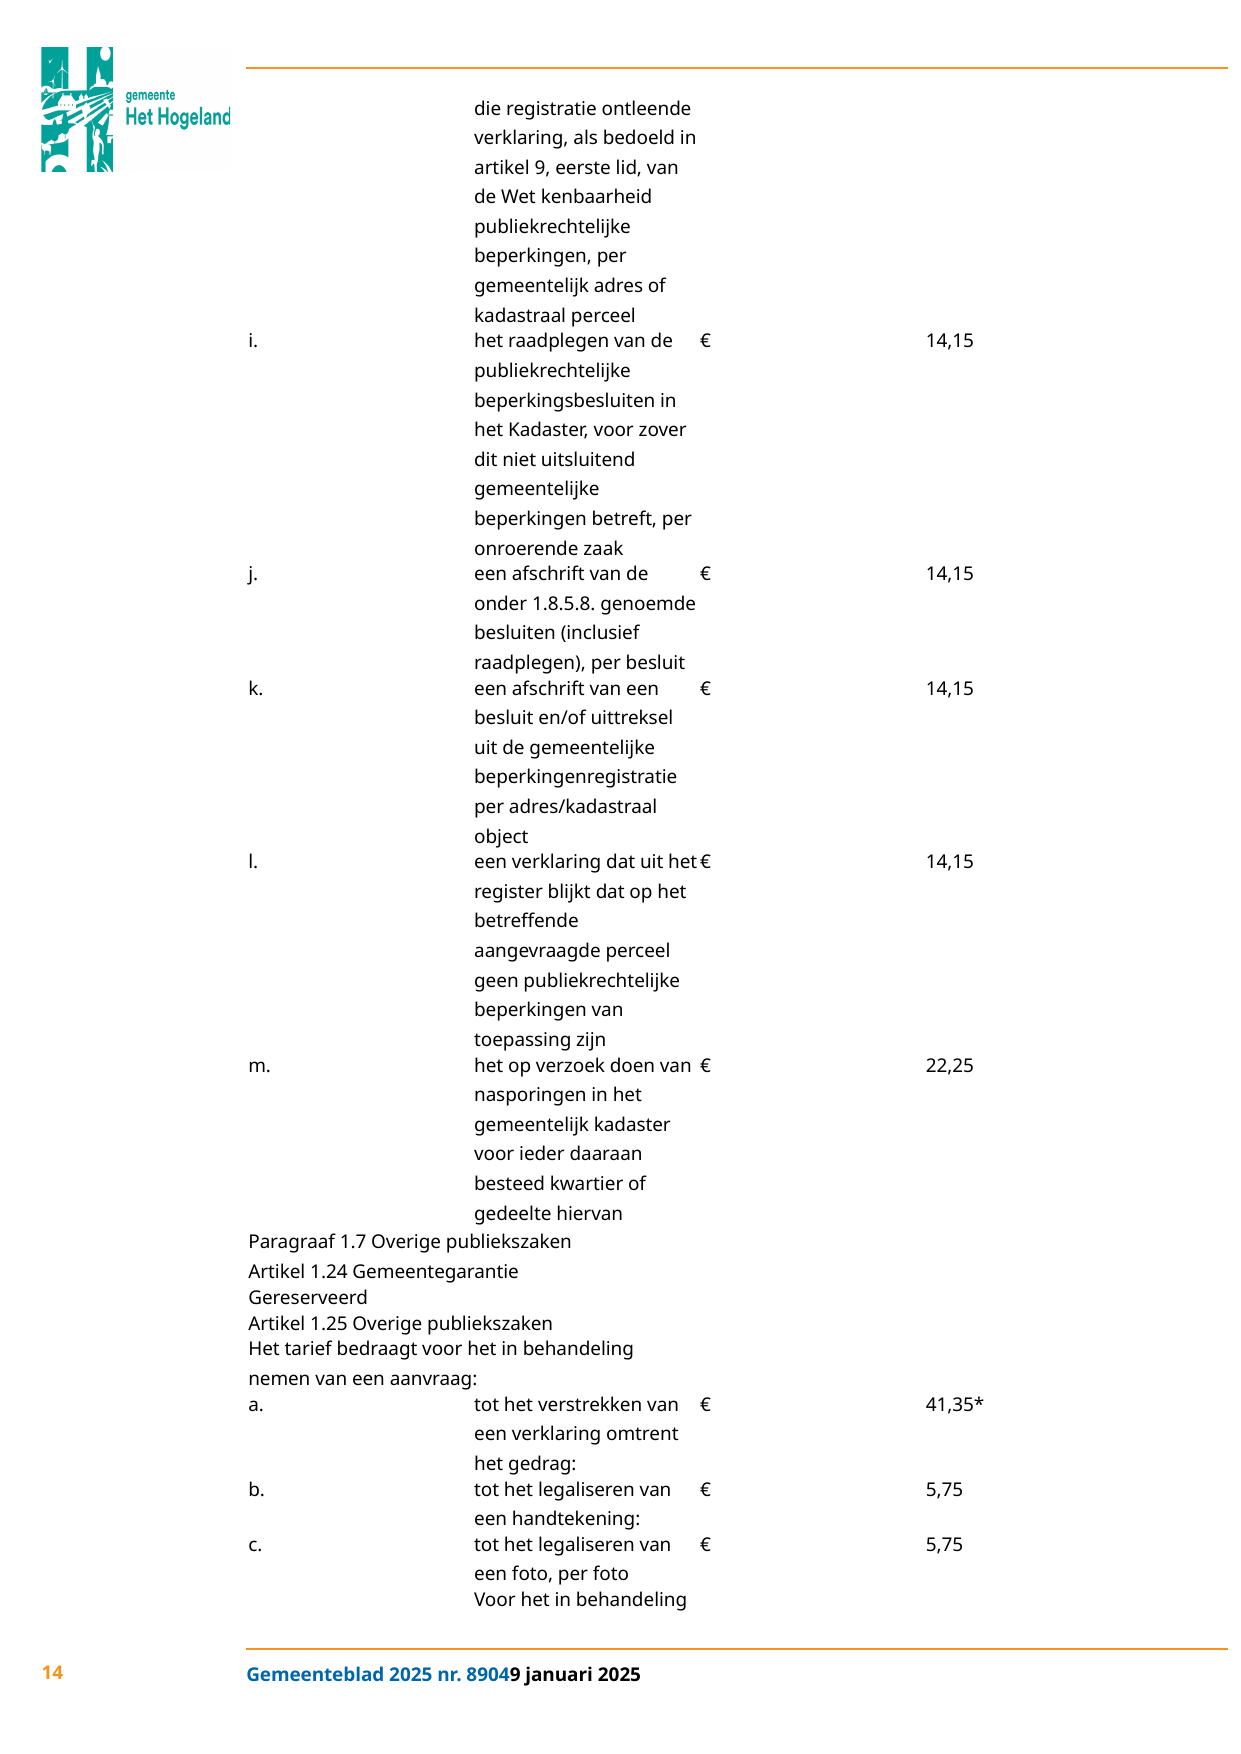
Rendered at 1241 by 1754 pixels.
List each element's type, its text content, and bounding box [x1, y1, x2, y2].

table_cell Artikel 1.25 Overige publiekszaken [248, 1310, 700, 1336]
table_cell [926, 95, 1152, 328]
table_cell Voor het in behandeling [474, 1586, 700, 1612]
picture [41, 47, 231, 172]
table_cell 41,35* [926, 1391, 1152, 1476]
table_cell j. [248, 560, 474, 675]
table_cell m. [248, 1052, 474, 1225]
table_cell [926, 1310, 1152, 1336]
table_cell [926, 1284, 1152, 1310]
table_cell 22,25 [926, 1052, 1152, 1225]
table_cell 14,15 [926, 328, 1152, 560]
table_cell Het tarief bedraagt voor het in behandeling nemen van een aanvraag: [248, 1336, 700, 1391]
table_cell € [700, 1052, 926, 1225]
table_cell i. [248, 328, 474, 560]
table_cell [700, 95, 926, 328]
table_cell 5,75 [926, 1476, 1152, 1531]
table_cell € [700, 1531, 926, 1586]
table_header [700, 1258, 926, 1284]
table_cell tot het legaliseren van een foto, per foto [474, 1531, 700, 1586]
table_cell € [700, 1391, 926, 1476]
table_header Artikel 1.24 Gemeentegarantie [248, 1258, 700, 1284]
table_cell tot het legaliseren van een handtekening: [474, 1476, 700, 1531]
table_cell c. [248, 1531, 474, 1586]
table_cell a. [248, 1391, 474, 1476]
table_cell die registratie ontleende verklaring, als bedoeld in artikel 9, eerste lid, van de Wet kenbaarheid publiekrechtelijke beperkingen, per gemeentelijk adres of kadastraal perceel [474, 95, 700, 328]
table_cell [700, 1586, 926, 1612]
table_cell 14,15 [926, 560, 1152, 675]
table_cell l. [248, 849, 474, 1052]
table_cell Gereserveerd [248, 1284, 700, 1310]
table_cell b. [248, 1476, 474, 1531]
text Paragraaf 1.7 Overige publiekszaken [248, 1229, 1152, 1254]
table_cell € [700, 675, 926, 848]
table_cell tot het verstrekken van een verklaring omtrent het gedrag: [474, 1391, 700, 1476]
table_cell 14,15 [926, 849, 1152, 1052]
table_cell [926, 1336, 1152, 1391]
table_cell k. [248, 675, 474, 848]
table_cell een verklaring dat uit het register blijkt dat op het betreffende aangevraagde perceel geen publiekrechtelijke beperkingen van toepassing zijn [474, 849, 700, 1052]
table_cell een afschrift van een besluit en/of uittreksel uit de gemeentelijke beperkingenregistratie per adres/kadastraal object [474, 675, 700, 848]
table_cell 5,75 [926, 1531, 1152, 1586]
table_header [926, 1258, 1152, 1284]
table_cell € [700, 328, 926, 560]
table_cell [248, 1586, 474, 1612]
table_cell [926, 1586, 1152, 1612]
table_cell [700, 1284, 926, 1310]
table_cell € [700, 560, 926, 675]
table_cell [700, 1310, 926, 1336]
table_cell € [700, 849, 926, 1052]
table_cell het raadplegen van de publiekrechtelijke beperkingsbesluiten in het Kadaster, voor zover dit niet uitsluitend gemeentelijke beperkingen betreft, per onroerende zaak [474, 328, 700, 560]
table_cell [700, 1336, 926, 1391]
table_cell € [700, 1476, 926, 1531]
table_cell een afschrift van de onder 1.8.5.8. genoemde besluiten (inclusief raadplegen), per besluit [474, 560, 700, 675]
table_cell 14,15 [926, 675, 1152, 848]
table_cell het op verzoek doen van nasporingen in het gemeentelijk kadaster voor ieder daaraan besteed kwartier of gedeelte hiervan [474, 1052, 700, 1225]
table_cell [248, 95, 474, 328]
